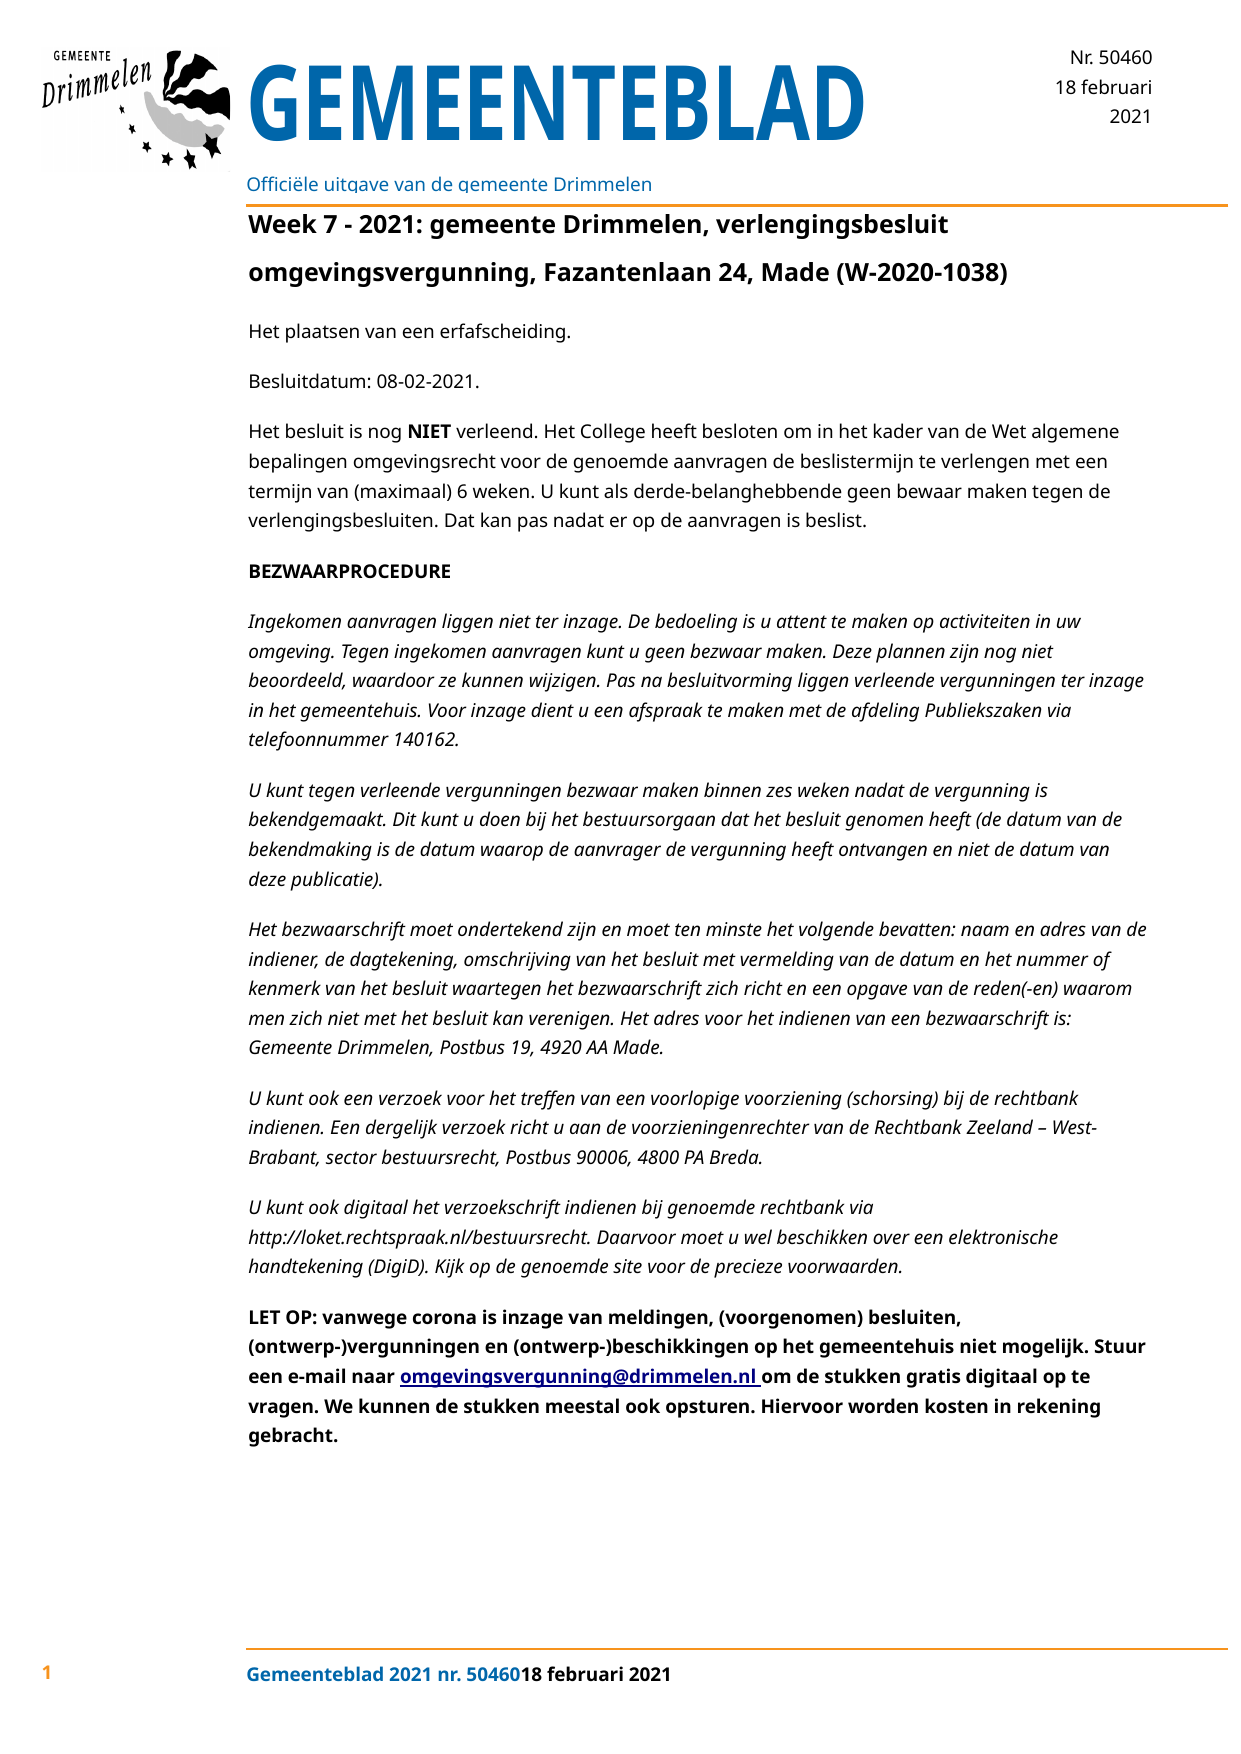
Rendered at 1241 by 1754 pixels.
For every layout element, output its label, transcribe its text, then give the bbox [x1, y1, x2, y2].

text Het besluit is nog NIET verleend. Het College heeft besloten om in het kader van de Wet algemene bepalingen omgevingsrecht voor de genoemde aanvragen de beslistermijn te verlengen met een termijn van (maximaal) 6 weken. U kunt als derde-belanghebbende geen bewaar maken tegen de verlengingsbesluiten. Dat kan pas nadat er op de aanvragen is beslist. [248, 419, 1152, 533]
text U kunt ook een verzoek voor het treffen van een voorlopige voorziening (schorsing) bij de rechtbank indienen. Een dergelijk verzoek richt u aan de voorzieningenrechter van de Rechtbank Zeeland – West-Brabant, sector bestuursrecht, Postbus 90006, 4800 PA Breda. [248, 1085, 1152, 1170]
text U kunt tegen verleende vergunningen bezwaar maken binnen zes weken nadat de vergunning is bekendgemaakt. Dit kunt u doen bij het bestuursorgaan dat het besluit genomen heeft (de datum van de bekendmaking is de datum waarop de aanvrager de vergunning heeft ontvangen en niet de datum van deze publicatie). [248, 777, 1152, 892]
text Week 7 - 2021: gemeente Drimmelen, verlengingsbesluit omgevingsvergunning, Fazantenlaan 24, Made (W-2020-1038) [248, 207, 1152, 288]
text LET OP: vanwege corona is inzage van meldingen, (voorgenomen) besluiten, (ontwerp-)vergunningen en (ontwerp-)beschikkingen op het gemeentehuis niet mogelijk. Stuur een e-mail naar omgevingsvergunning@drimmelen.nl om de stukken gratis digitaal op te vragen. We kunnen de stukken meestal ook opsturen. Hiervoor worden kosten in rekening gebracht. [248, 1304, 1152, 1448]
text BEZWAARPROCEDURE [248, 558, 1152, 584]
text Besluitdatum: 08-02-2021. [248, 368, 1152, 394]
text Het plaatsen van een erfafscheiding. [248, 318, 1152, 344]
text Ingekomen aanvragen liggen niet ter inzage. De bedoeling is u attent te maken op activiteiten in uw omgeving. Tegen ingekomen aanvragen kunt u geen bezwaar maken. Deze plannen zijn nog niet beoordeeld, waardoor ze kunnen wijzigen. Pas na besluitvorming liggen verleende vergunningen ter inzage in het gemeentehuis. Voor inzage dient u een afspraak te maken met de afdeling Publiekszaken via telefoonnummer 140162. [248, 608, 1152, 752]
text U kunt ook digitaal het verzoekschrift indienen bij genoemde rechtbank via http://loket.rechtspraak.nl/bestuursrecht. Daarvoor moet u wel beschikken over een elektronische handtekening (DigiD). Kijk op de genoemde site voor de precieze voorwaarden. [248, 1194, 1152, 1279]
picture [41, 47, 231, 172]
text Het bezwaarschrift moet ondertekend zijn en moet ten minste het volgende bevatten: naam en adres van de indiener, de dagtekening, omschrijving van het besluit met vermelding van de datum en het nummer of kenmerk van het besluit waartegen het bezwaarschrift zich richt en een opgave van de reden(-en) waarom men zich niet met het besluit kan verenigen. Het adres voor het indienen van een bezwaarschrift is: Gemeente Drimmelen, Postbus 19, 4920 AA Made. [248, 916, 1152, 1060]
